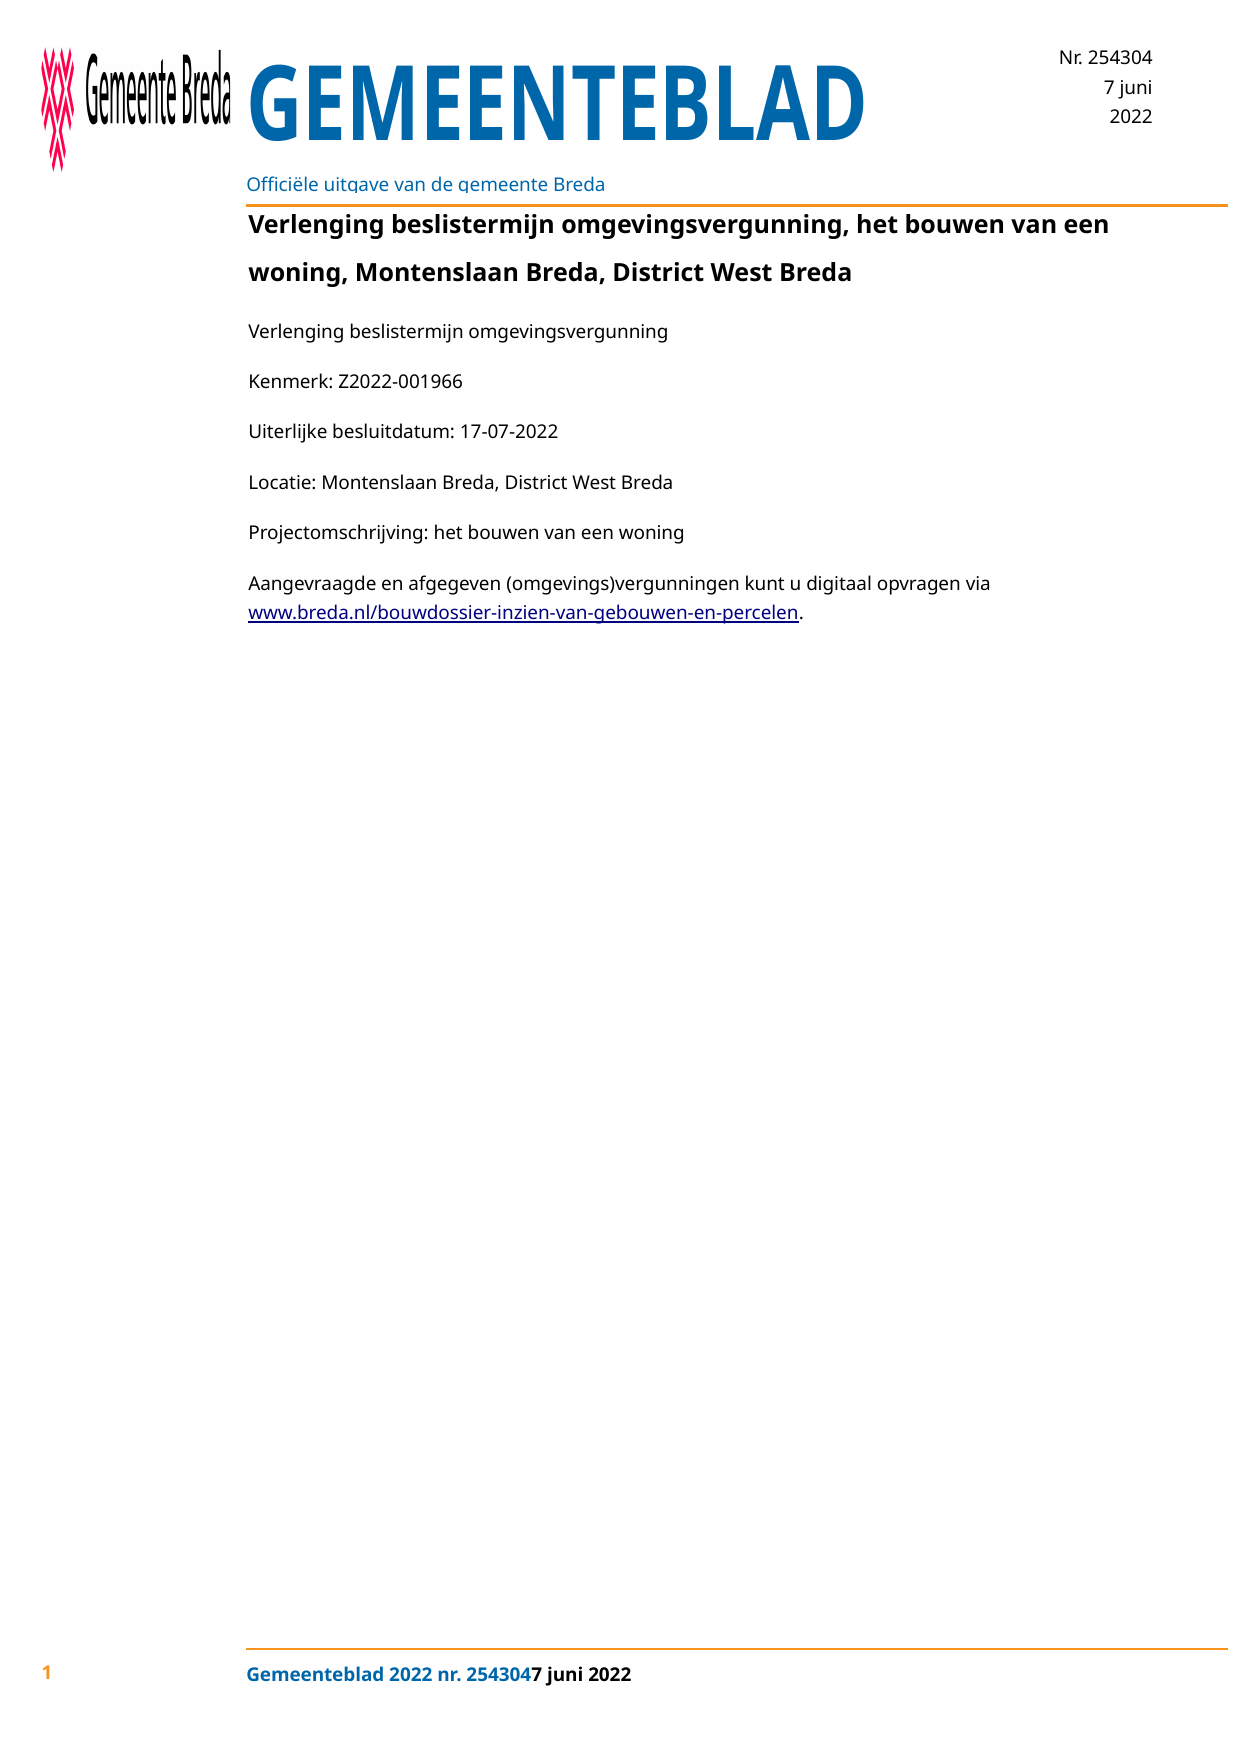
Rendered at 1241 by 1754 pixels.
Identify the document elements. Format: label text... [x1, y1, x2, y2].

picture [41, 47, 231, 172]
text Verlenging beslistermijn omgevingsvergunning, het bouwen van een woning, Montenslaan Breda, District West Breda [248, 207, 1152, 288]
text Locatie: Montenslaan Breda, District West Breda [248, 469, 1152, 495]
text Verlenging beslistermijn omgevingsvergunning [248, 318, 1152, 344]
text Uiterlijke besluitdatum: 17-07-2022 [248, 419, 1152, 444]
text Kenmerk: Z2022-001966 [248, 368, 1152, 394]
text Projectomschrijving: het bouwen van een woning [248, 519, 1152, 545]
text Aangevraagde en afgegeven (omgevings)vergunningen kunt u digitaal opvragen via www.breda.nl/bouwdossier-inzien-van-gebouwen-en-percelen. [248, 570, 1152, 625]
